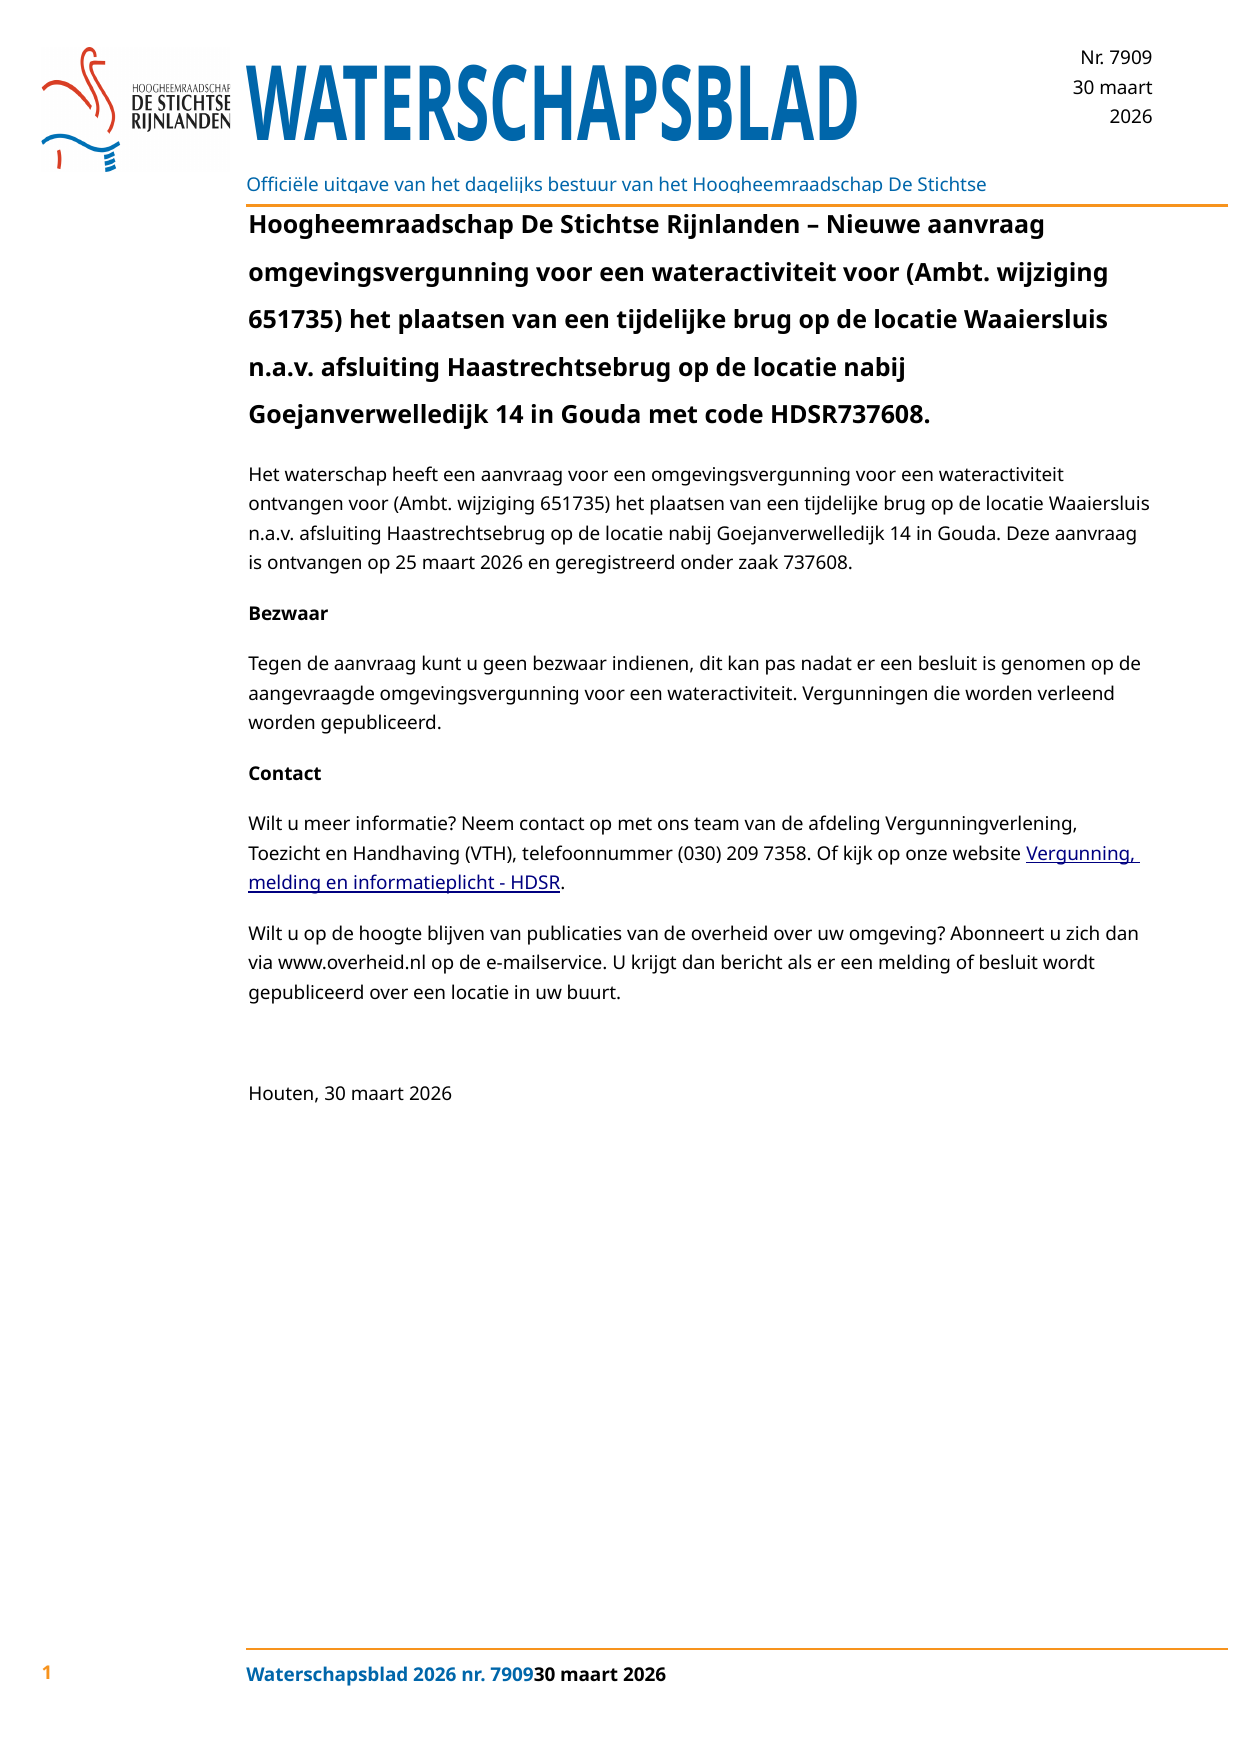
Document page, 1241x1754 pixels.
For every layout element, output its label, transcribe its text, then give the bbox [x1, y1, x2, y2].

picture [41, 47, 231, 172]
text Wilt u meer informatie? Neem contact op met ons team van de afdeling Vergunningverlening, Toezicht en Handhaving (VTH), telefoonnummer (030) 209 7358. Of kijk op onze website Vergunning, melding en informatieplicht - HDSR. [248, 810, 1152, 895]
text Houten, 30 maart 2026 [248, 1080, 1152, 1106]
text Wilt u op de hoogte blijven van publicaties van de overheid over uw omgeving? Abonneert u zich dan via www.overheid.nl op de e-mailservice. U krijgt dan bericht als er een melding of besluit wordt gepubliceerd over een locatie in uw buurt. [248, 920, 1152, 1005]
text Bezwaar [248, 600, 1152, 626]
text Het waterschap heeft een aanvraag voor een omgevingsvergunning voor een wateractiviteit ontvangen voor (Ambt. wijziging 651735) het plaatsen van een tijdelijke brug op de locatie Waaiersluis n.a.v. afsluiting Haastrechtsebrug op de locatie nabij Goejanverwelledijk 14 in Gouda. Deze aanvraag is ontvangen op 25 maart 2026 en geregistreerd onder zaak 737608. [248, 461, 1152, 575]
text Contact [248, 760, 1152, 786]
text Tegen de aanvraag kunt u geen bezwaar indienen, dit kan pas nadat er een besluit is genomen op de aangevraagde omgevingsvergunning voor een wateractiviteit. Vergunningen die worden verleend worden gepubliceerd. [248, 650, 1152, 735]
text Hoogheemraadschap De Stichtse Rijnlanden – Nieuwe aanvraag omgevingsvergunning voor een wateractiviteit voor (Ambt. wijziging 651735) het plaatsen van een tijdelijke brug op de locatie Waaiersluis n.a.v. afsluiting Haastrechtsebrug op de locatie nabij Goejanverwelledijk 14 in Gouda met code HDSR737608. [248, 207, 1152, 431]
